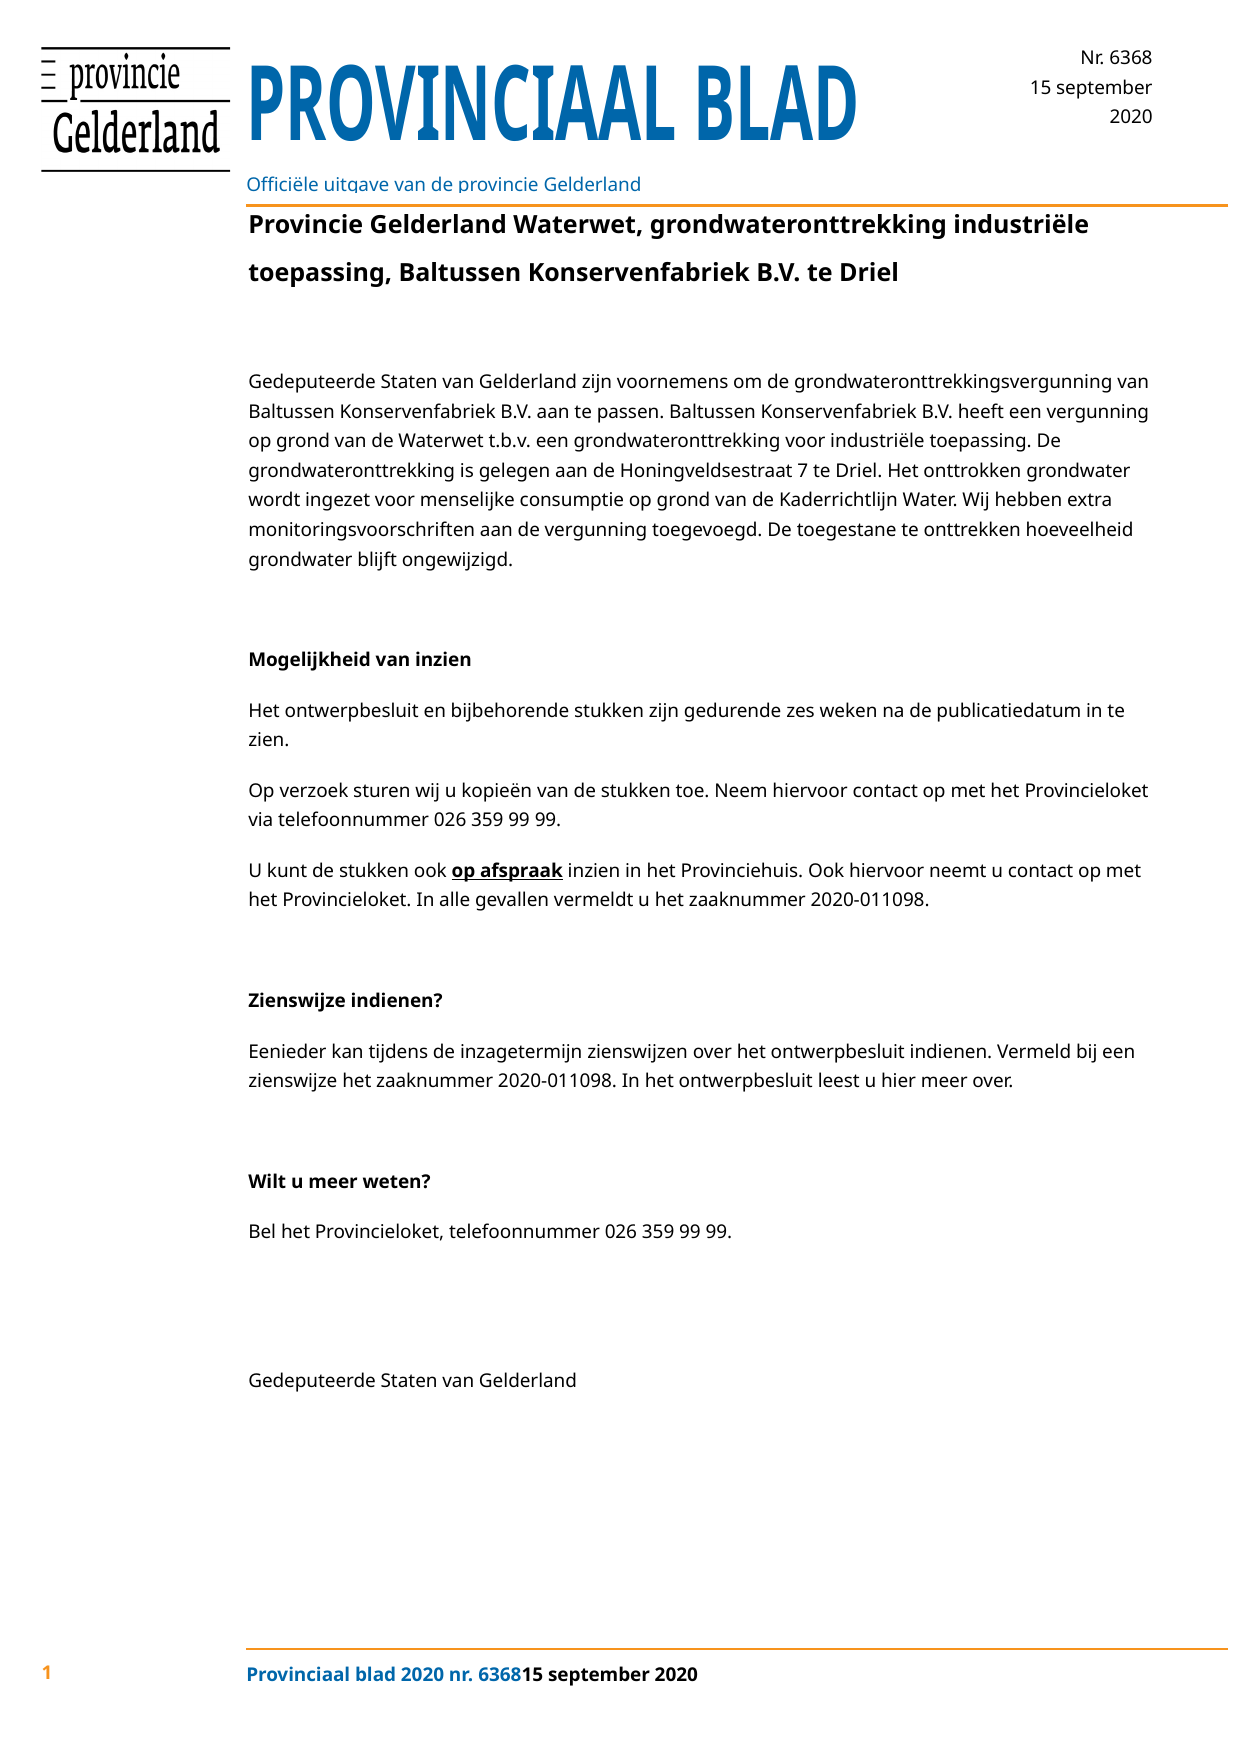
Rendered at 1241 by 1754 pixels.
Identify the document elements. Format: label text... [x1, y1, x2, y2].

text Het ontwerpbesluit en bijbehorende stukken zijn gedurende zes weken na de publicatiedatum in te zien. [248, 697, 1152, 752]
text Provincie Gelderland Waterwet, grondwateronttrekking industriële toepassing, Baltussen Konservenfabriek B.V. te Driel [248, 207, 1152, 288]
text Wilt u meer weten? [248, 1168, 1152, 1194]
text Gedeputeerde Staten van Gelderland zijn voornemens om de grondwateronttrekkingsvergunning van Baltussen Konservenfabriek B.V. aan te passen. Baltussen Konservenfabriek B.V. heeft een vergunning op grond van de Waterwet t.b.v. een grondwateronttrekking voor industriële toepassing. De grondwateronttrekking is gelegen aan de Honingveldsestraat 7 te Driel. Het onttrokken grondwater wordt ingezet voor menselijke consumptie op grond van de Kaderrichtlijn Water. Wij hebben extra monitoringsvoorschriften aan de vergunning toegevoegd. De toegestane te onttrekken hoeveelheid grondwater blijft ongewijzigd. [248, 368, 1152, 572]
text Zienswijze indienen? [248, 987, 1152, 1013]
text Gedeputeerde Staten van Gelderland [248, 1367, 1152, 1393]
picture [41, 47, 231, 172]
text U kunt de stukken ook op afspraak inzien in het Provinciehuis. Ook hiervoor neemt u contact op met het Provincieloket. In alle gevallen vermeldt u het zaaknummer 2020-011098. [248, 857, 1152, 912]
text Op verzoek sturen wij u kopieën van de stukken toe. Neem hiervoor contact op met het Provincieloket via telefoonnummer 026 359 99 99. [248, 777, 1152, 832]
text Mogelijkheid van inzien [248, 647, 1152, 672]
text Bel het Provincieloket, telefoonnummer 026 359 99 99. [248, 1219, 1152, 1244]
text Eenieder kan tijdens de inzagetermijn zienswijzen over het ontwerpbesluit indienen. Vermeld bij een zienswijze het zaaknummer 2020-011098. In het ontwerpbesluit leest u hier meer over. [248, 1038, 1152, 1093]
